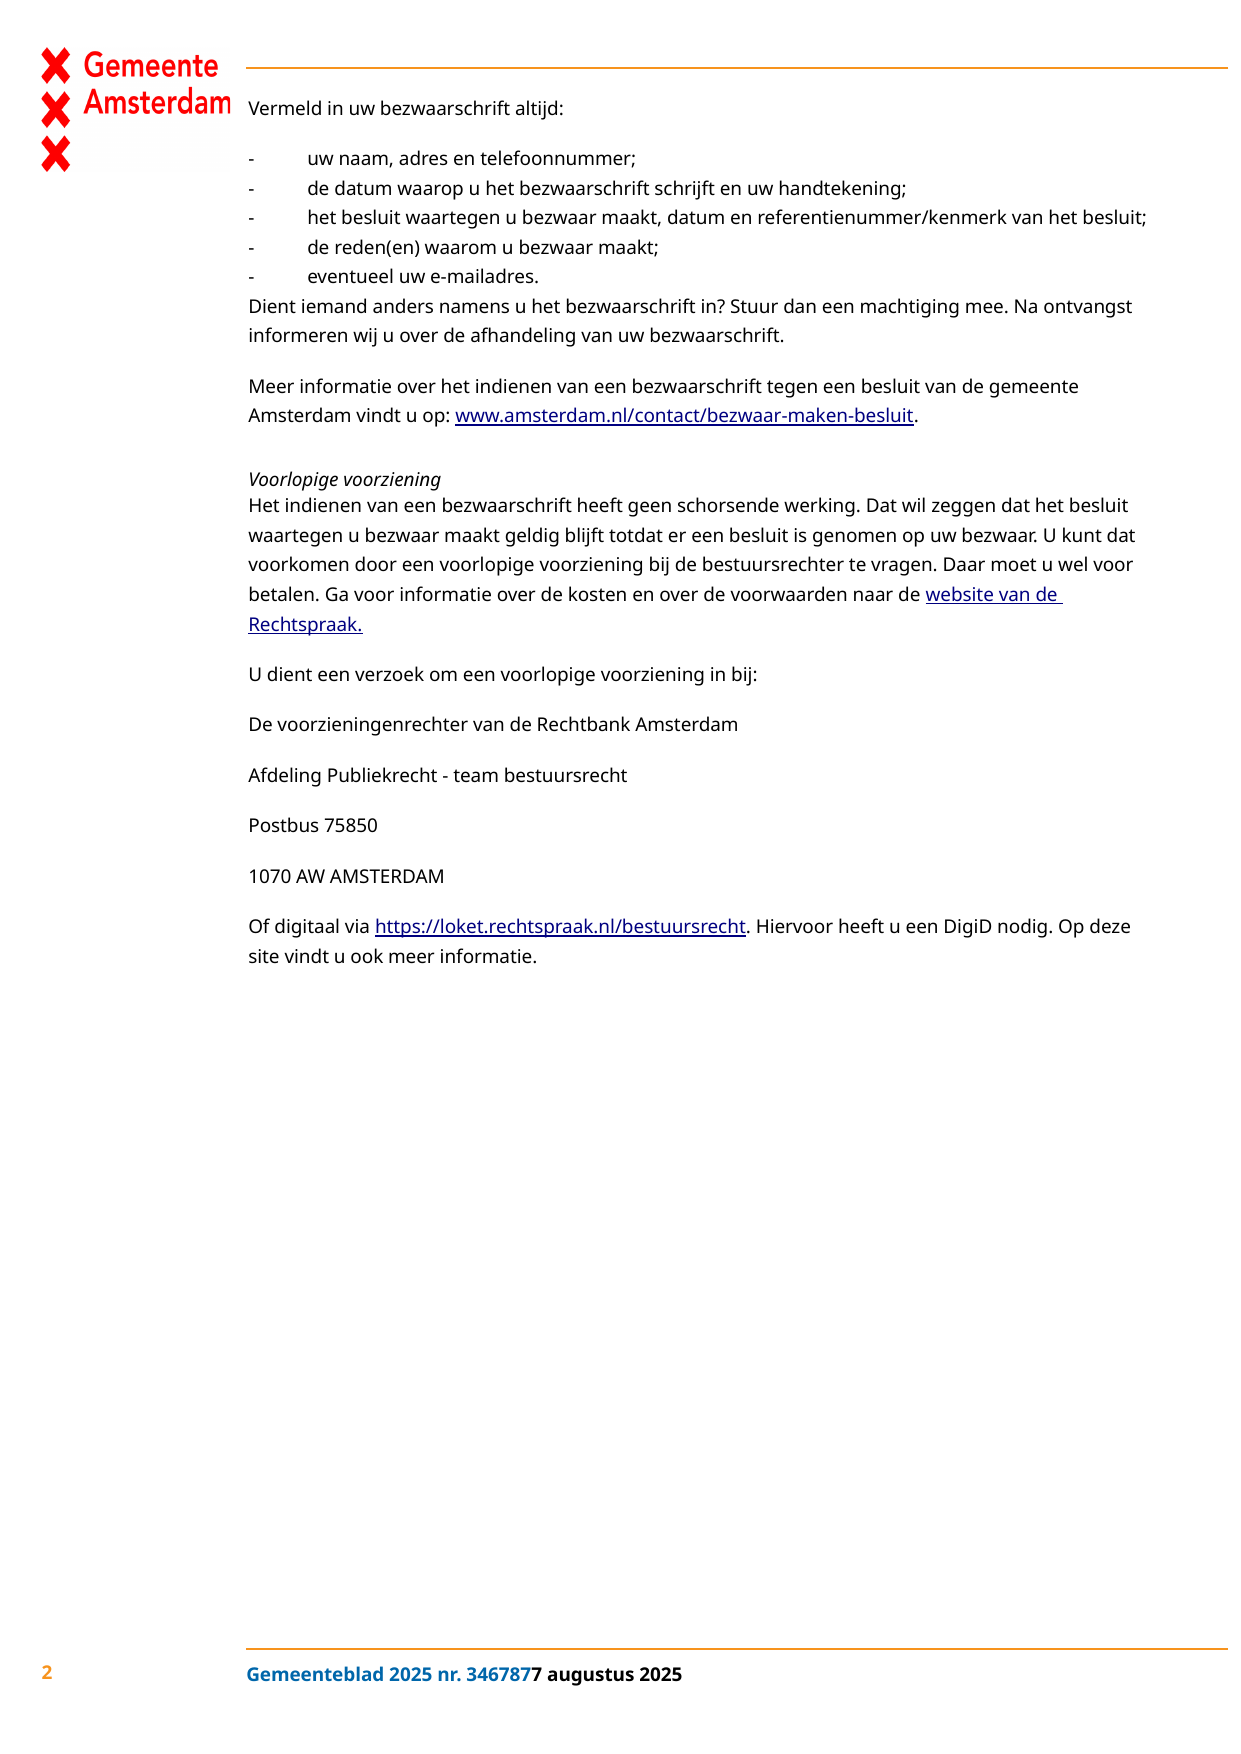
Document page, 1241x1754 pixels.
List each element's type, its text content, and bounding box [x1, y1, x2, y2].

list uw naam, adres en telefoonnummer; [248, 145, 1152, 171]
list de datum waarop u het bezwaarschrift schrijft en uw handtekening; [248, 175, 1152, 201]
text 1070 AW AMSTERDAM [248, 863, 1152, 888]
text U dient een verzoek om een voorlopige voorziening in bij: [248, 661, 1152, 687]
list eventueel uw e-mailadres. [248, 263, 1152, 289]
text Het indienen van een bezwaarschrift heeft geen schorsende werking. Dat wil zeggen dat het besluit waartegen u bezwaar maakt geldig blijft totdat er een besluit is genomen op uw bezwaar. U kunt dat voorkomen door een voorlopige voorziening bij de bestuursrechter te vragen. Daar moet u wel voor betalen. Ga voor informatie over de kosten en over de voorwaarden naar de website van de Rechtspraak. [248, 492, 1152, 636]
text De voorzieningenrechter van de Rechtbank Amsterdam [248, 712, 1152, 737]
list de reden(en) waarom u bezwaar maakt; [248, 234, 1152, 260]
text Afdeling Publiekrecht - team bestuursrecht [248, 762, 1152, 788]
text Of digitaal via https://loket.rechtspraak.nl/bestuursrecht. Hiervoor heeft u een DigiD nodig. Op deze site vindt u ook meer informatie. [248, 913, 1152, 968]
text Postbus 75850 [248, 812, 1152, 838]
text Dient iemand anders namens u het bezwaarschrift in? Stuur dan een machtiging mee. Na ontvangst informeren wij u over de afhandeling van uw bezwaarschrift. [248, 293, 1152, 348]
text Vermeld in uw bezwaarschrift altijd: [248, 95, 1152, 121]
picture [41, 47, 231, 172]
list het besluit waartegen u bezwaar maakt, datum en referentienummer/kenmerk van het besluit; [248, 204, 1152, 230]
text Voorlopige voorziening [248, 467, 1152, 492]
text Meer informatie over het indienen van een bezwaarschrift tegen een besluit van de gemeente Amsterdam vindt u op: www.amsterdam.nl/contact/bezwaar-maken-besluit. [248, 373, 1152, 428]
